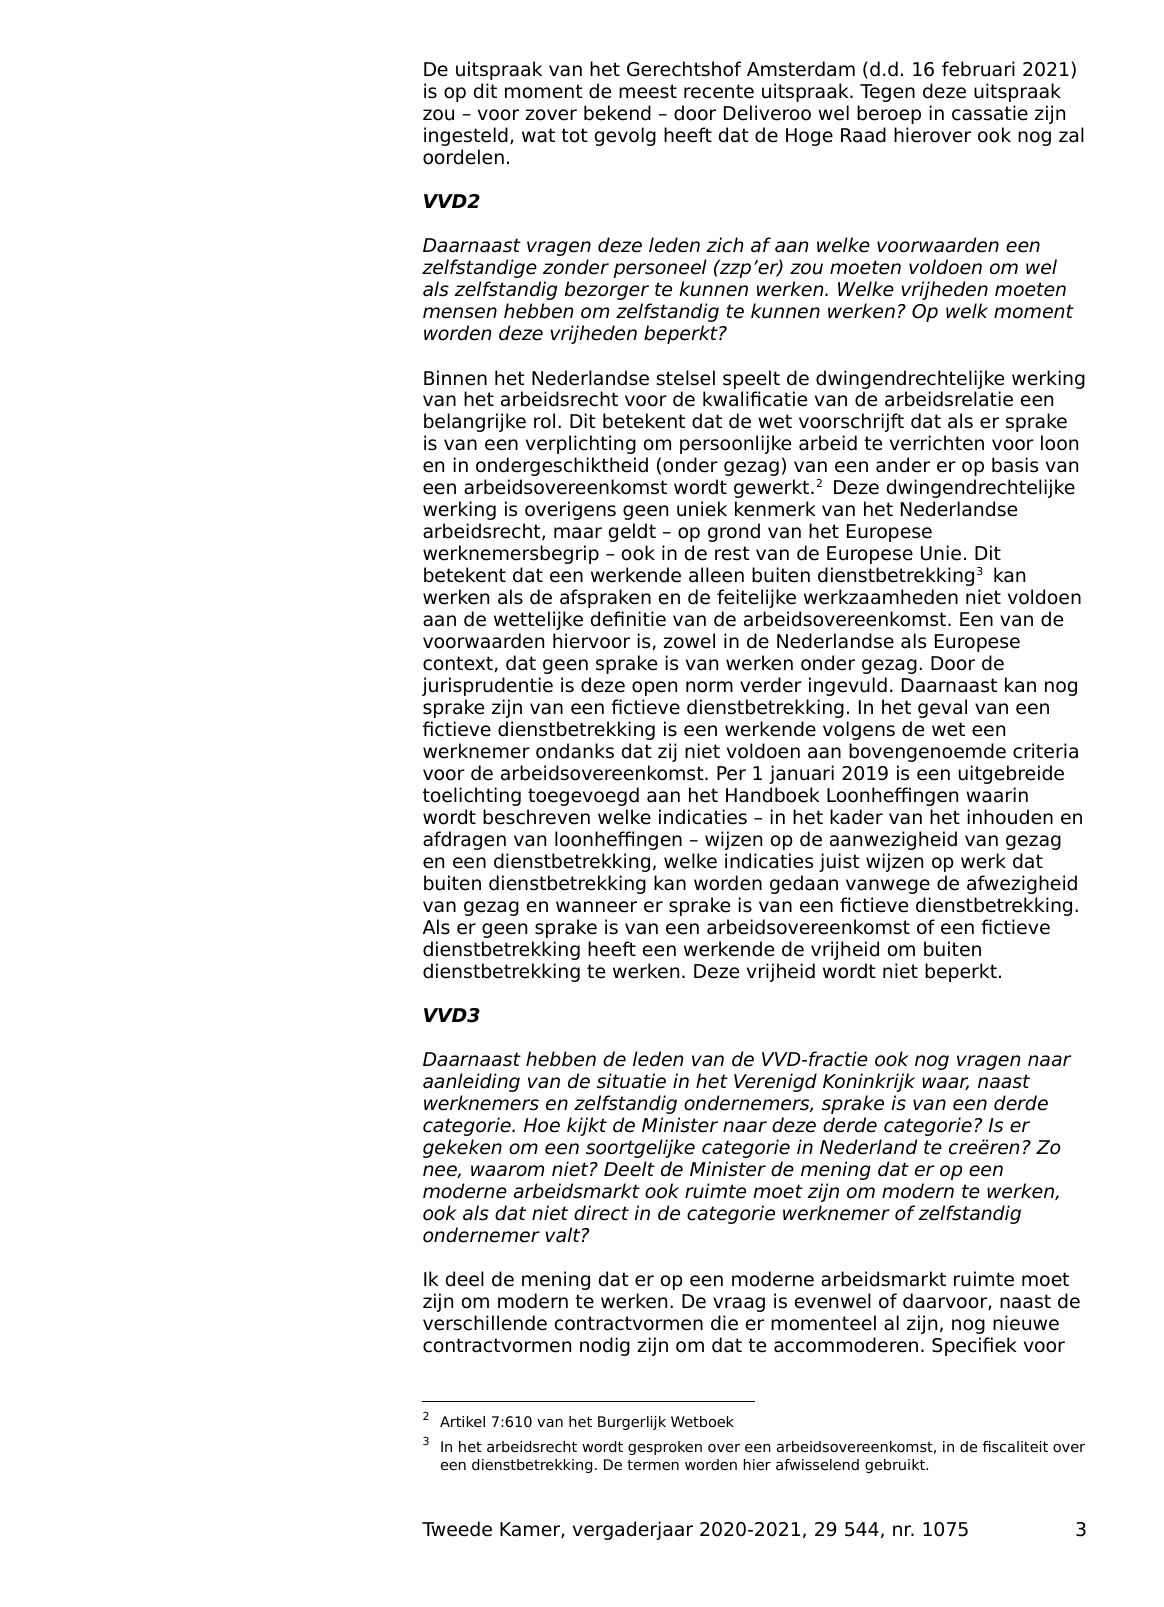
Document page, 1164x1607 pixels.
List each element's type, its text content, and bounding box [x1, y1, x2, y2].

text In het arbeidsrecht wordt gesproken over een arbeidsovereenkomst, in de fiscaliteit over een dienstbetrekking. De termen worden hier afwisselend gebruikt. [422, 1435, 1087, 1474]
text De uitspraak van het Gerechtshof Amsterdam (d.d. 16 februari 2021) is op dit moment de meest recente uitspraak. Tegen deze uitspraak zou – voor zover bekend – door Deliveroo wel beroep in cassatie zijn ingesteld, wat tot gevolg heeft dat de Hoge Raad hierover ook nog zal oordelen. [422, 59, 1087, 169]
subtitle VVD3 [422, 1005, 1087, 1027]
text Binnen het Nederlandse stelsel speelt de dwingendrechtelijke werking van het arbeidsrecht voor de kwalificatie van de arbeidsrelatie een belangrijke rol. Dit betekent dat de wet voorschrijft dat als er sprake is van een verplichting om persoonlijke arbeid te verrichten voor loon en in ondergeschiktheid (onder gezag) van een ander er op basis van een arbeidsovereenkomst wordt gewerkt. Deze dwingendrechtelijke werking is overigens geen uniek kenmerk van het Nederlandse arbeidsrecht, maar geldt – op grond van het Europese werknemersbegrip – ook in de rest van de Europese Unie. Dit betekent dat een werkende alleen buiten dienstbetrekking kan werken als de afspraken en de feitelijke werkzaamheden niet voldoen aan de wettelijke definitie van de arbeidsovereenkomst. Een van de voorwaarden hiervoor is, zowel in de Nederlandse als Europese context, dat geen sprake is van werken onder gezag. Door de jurisprudentie is deze open norm verder ingevuld. Daarnaast kan nog sprake zijn van een fictieve dienstbetrekking. In het geval van een fictieve dienstbetrekking is een werkende volgens de wet een werknemer ondanks dat zij niet voldoen aan bovengenoemde criteria voor de arbeidsovereenkomst. Per 1 januari 2019 is een uitgebreide toelichting toegevoegd aan het Handboek Loonheffingen waarin wordt beschreven welke indicaties – in het kader van het inhouden en afdragen van loonheffingen – wijzen op de aanwezigheid van gezag en een dienstbetrekking, welke indicaties juist wijzen op werk dat buiten dienstbetrekking kan worden gedaan vanwege de afwezigheid van gezag en wanneer er sprake is van een fictieve dienstbetrekking. Als er geen sprake is van een arbeidsovereenkomst of een fictieve dienstbetrekking heeft een werkende de vrijheid om buiten dienstbetrekking te werken. Deze vrijheid wordt niet beperkt. [422, 367, 1087, 983]
subtitle VVD2 [422, 191, 1087, 213]
text Ik deel de mening dat er op een moderne arbeidsmarkt ruimte moet zijn om modern te werken. De vraag is evenwel of daarvoor, naast de verschillende contractvormen die er momenteel al zijn, nog nieuwe contractvormen nodig zijn om dat te accommoderen. Specifiek voor [422, 1269, 1087, 1357]
text Artikel 7:610 van het Burgerlijk Wetboek [422, 1410, 1087, 1432]
text Daarnaast hebben de leden van de VVD-fractie ook nog vragen naar aanleiding van de situatie in het Verenigd Koninkrijk waar, naast werknemers en zelfstandig ondernemers, sprake is van een derde categorie. Hoe kijkt de Minister naar deze derde categorie? Is er gekeken om een soortgelijke categorie in Nederland te creëren? Zo nee, waarom niet? Deelt de Minister de mening dat er op een moderne arbeidsmarkt ook ruimte moet zijn om modern te werken, ook als dat niet direct in de categorie werknemer of zelfstandig ondernemer valt? [422, 1049, 1087, 1247]
text Daarnaast vragen deze leden zich af aan welke voorwaarden een zelfstandige zonder personeel (zzp’er) zou moeten voldoen om wel als zelfstandig bezorger te kunnen werken. Welke vrijheden moeten mensen hebben om zelfstandig te kunnen werken? Op welk moment worden deze vrijheden beperkt? [422, 235, 1087, 345]
